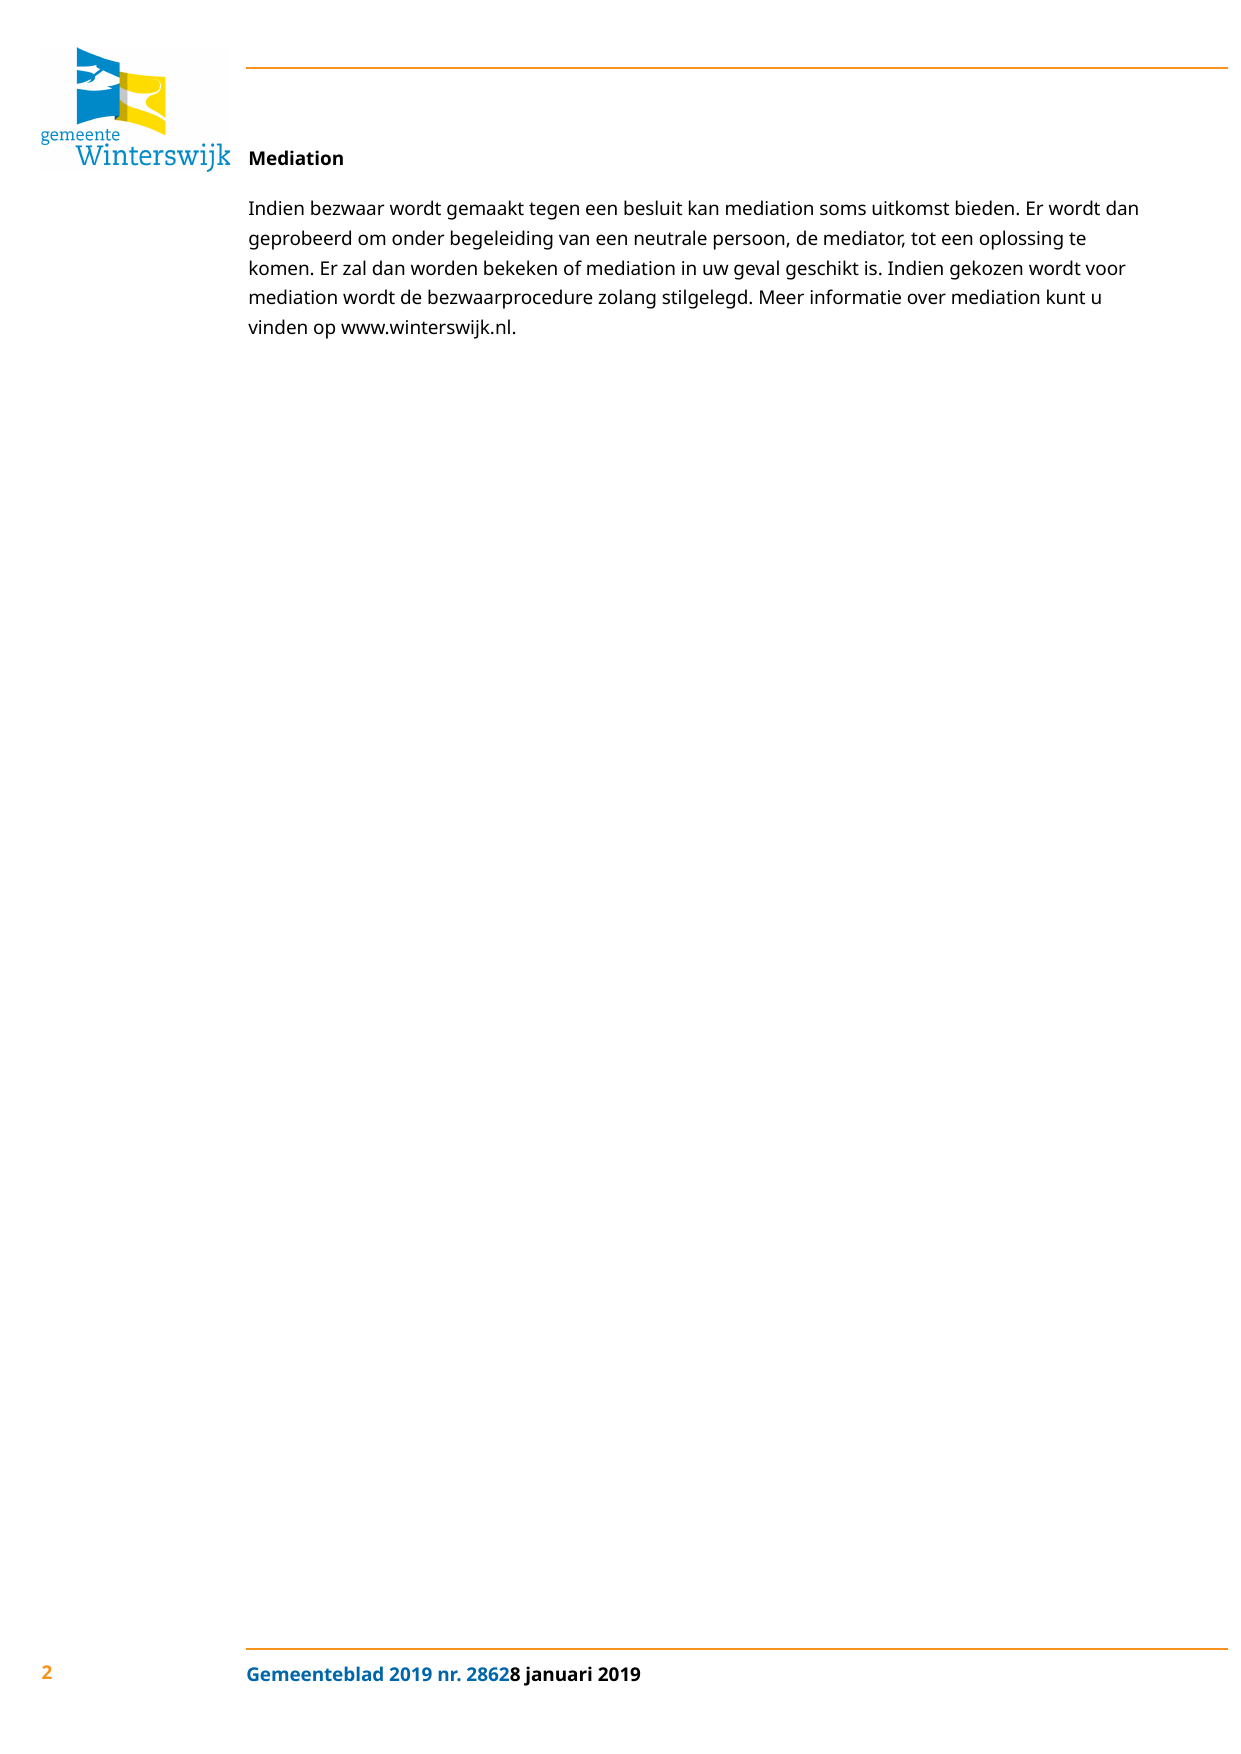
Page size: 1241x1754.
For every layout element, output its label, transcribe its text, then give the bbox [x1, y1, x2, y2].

picture [225, 153, 231, 162]
picture [41, 47, 231, 172]
text Mediation [248, 145, 1152, 171]
text Indien bezwaar wordt gemaakt tegen een besluit kan mediation soms uitkomst bieden. Er wordt dan geprobeerd om onder begeleiding van een neutrale persoon, de mediator, tot een oplossing te komen. Er zal dan worden bekeken of mediation in uw geval geschikt is. Indien gekozen wordt voor mediation wordt de bezwaarprocedure zolang stilgelegd. Meer informatie over mediation kunt u vinden op www.winterswijk.nl. [248, 196, 1152, 340]
